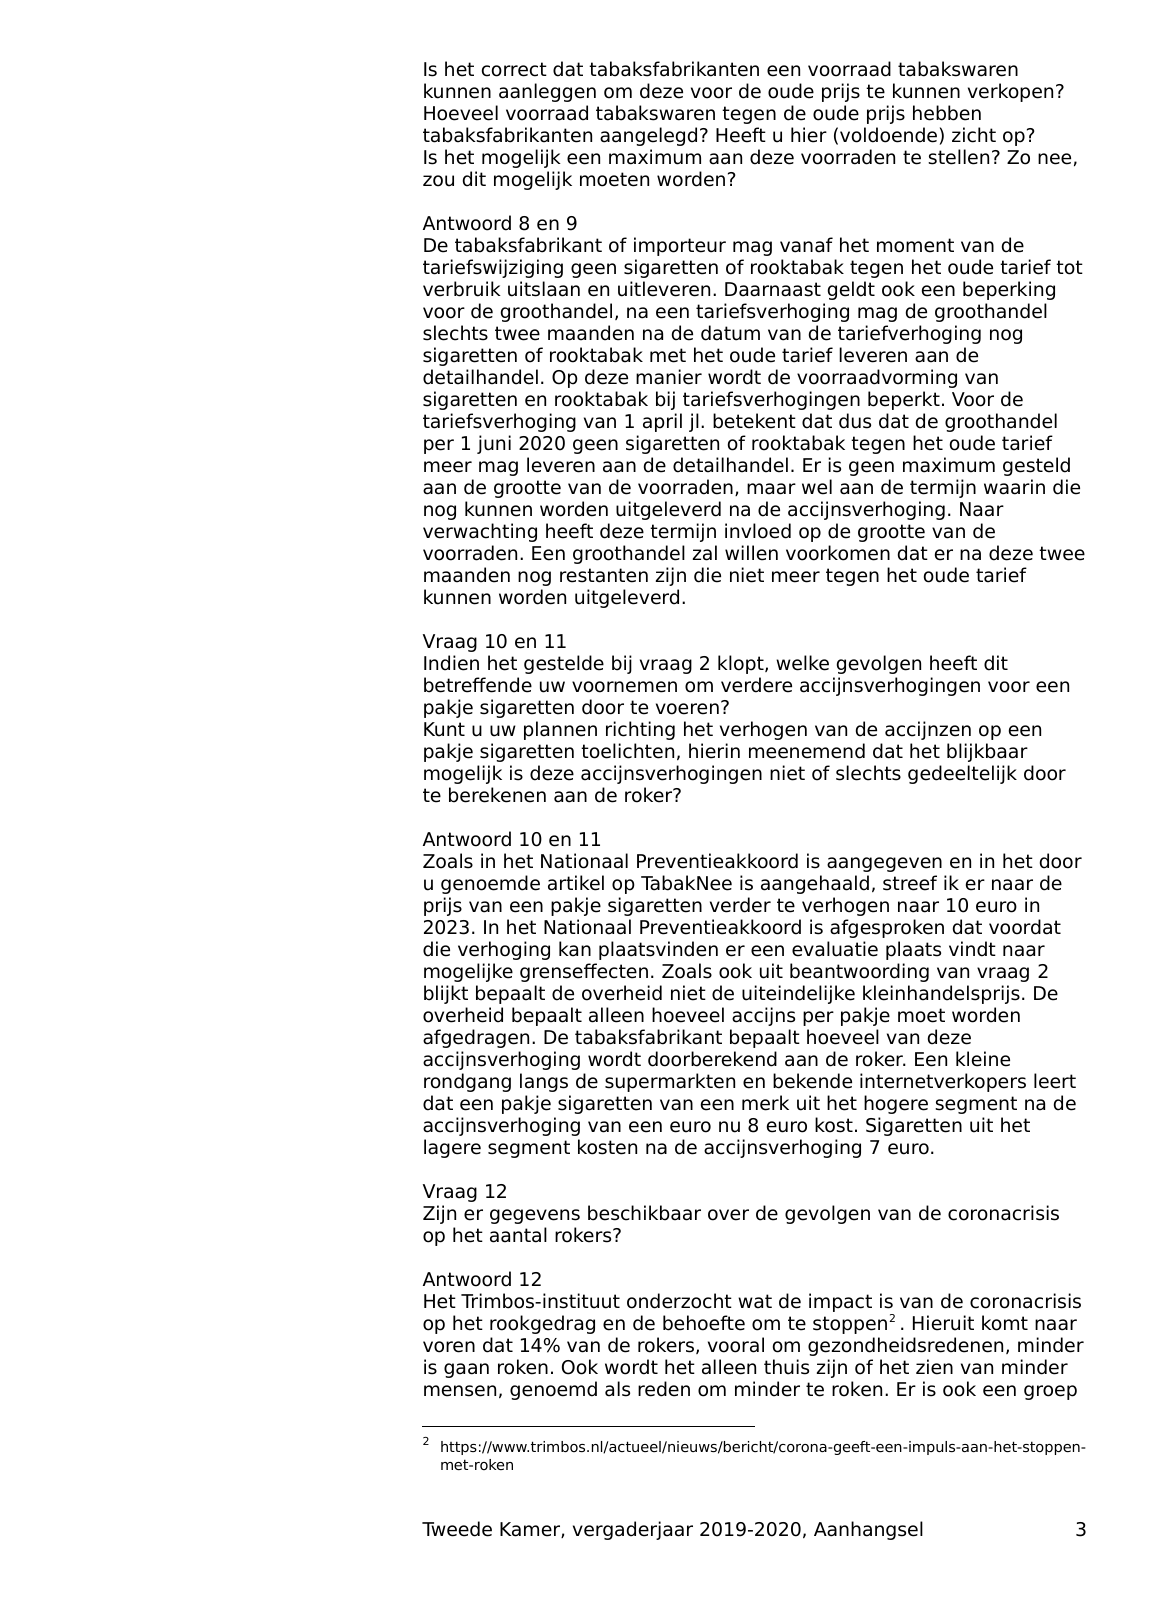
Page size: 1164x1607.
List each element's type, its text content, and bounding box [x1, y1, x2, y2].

text Vraag 12 [422, 1181, 1087, 1203]
text Vraag 10 en 11 [422, 631, 1087, 653]
text Antwoord 10 en 11 [422, 829, 1087, 851]
text Is het mogelijk een maximum aan deze voorraden te stellen? Zo nee, zou dit mogelijk moeten worden? [422, 147, 1087, 191]
text Zoals in het Nationaal Preventieakkoord is aangegeven en in het door u genoemde artikel op TabakNee is aangehaald, streef ik er naar de prijs van een pakje sigaretten verder te verhogen naar 10 euro in 2023. In het Nationaal Preventieakkoord is afgesproken dat voordat die verhoging kan plaatsvinden er een evaluatie plaats vindt naar mogelijke grenseffecten. Zoals ook uit beantwoording van vraag 2 blijkt bepaalt de overheid niet de uiteindelijke kleinhandelsprijs. De overheid bepaalt alleen hoeveel accijns per pakje moet worden afgedragen. De tabaksfabrikant bepaalt hoeveel van deze accijnsverhoging wordt doorberekend aan de roker. Een kleine rondgang langs de supermarkten en bekende internetverkopers leert dat een pakje sigaretten van een merk uit het hogere segment na de accijnsverhoging van een euro nu 8 euro kost. Sigaretten uit het lagere segment kosten na de accijnsverhoging 7 euro. [422, 851, 1087, 1159]
text Antwoord 8 en 9 [422, 213, 1087, 235]
text Kunt u uw plannen richting het verhogen van de accijnzen op een pakje sigaretten toelichten, hierin meenemend dat het blijkbaar mogelijk is deze accijnsverhogingen niet of slechts gedeeltelijk door te berekenen aan de roker? [422, 719, 1087, 807]
text https://www.trimbos.nl/actueel/nieuws/bericht/corona-geeft-een-impuls-aan-het-stoppen-met-roken [422, 1435, 1087, 1474]
text Is het correct dat tabaksfabrikanten een voorraad tabakswaren kunnen aanleggen om deze voor de oude prijs te kunnen verkopen? Hoeveel voorraad tabakswaren tegen de oude prijs hebben tabaksfabrikanten aangelegd? Heeft u hier (voldoende) zicht op? [422, 59, 1087, 147]
text Zijn er gegevens beschikbaar over de gevolgen van de coronacrisis op het aantal rokers? [422, 1203, 1087, 1247]
text Antwoord 12 [422, 1269, 1087, 1291]
text De tabaksfabrikant of importeur mag vanaf het moment van de tariefswijziging geen sigaretten of rooktabak tegen het oude tarief tot verbruik uitslaan en uitleveren. Daarnaast geldt ook een beperking voor de groothandel, na een tariefsverhoging mag de groothandel slechts twee maanden na de datum van de tariefverhoging nog sigaretten of rooktabak met het oude tarief leveren aan de detailhandel. Op deze manier wordt de voorraadvorming van sigaretten en rooktabak bij tariefsverhogingen beperkt. Voor de tariefsverhoging van 1 april jl. betekent dat dus dat de groothandel per 1 juni 2020 geen sigaretten of rooktabak tegen het oude tarief meer mag leveren aan de detailhandel. Er is geen maximum gesteld aan de grootte van de voorraden, maar wel aan de termijn waarin die nog kunnen worden uitgeleverd na de accijnsverhoging. Naar verwachting heeft deze termijn invloed op de grootte van de voorraden. Een groothandel zal willen voorkomen dat er na deze twee maanden nog restanten zijn die niet meer tegen het oude tarief kunnen worden uitgeleverd. [422, 235, 1087, 609]
text Het Trimbos-instituut onderzocht wat de impact is van de coronacrisis op het rookgedrag en de behoefte om te stoppen. Hieruit komt naar voren dat 14% van de rokers, vooral om gezondheidsredenen, minder is gaan roken. Ook wordt het alleen thuis zijn of het zien van minder mensen, genoemd als reden om minder te roken. Er is ook een groep [422, 1291, 1087, 1401]
text Indien het gestelde bij vraag 2 klopt, welke gevolgen heeft dit betreffende uw voornemen om verdere accijnsverhogingen voor een pakje sigaretten door te voeren? [422, 653, 1087, 719]
